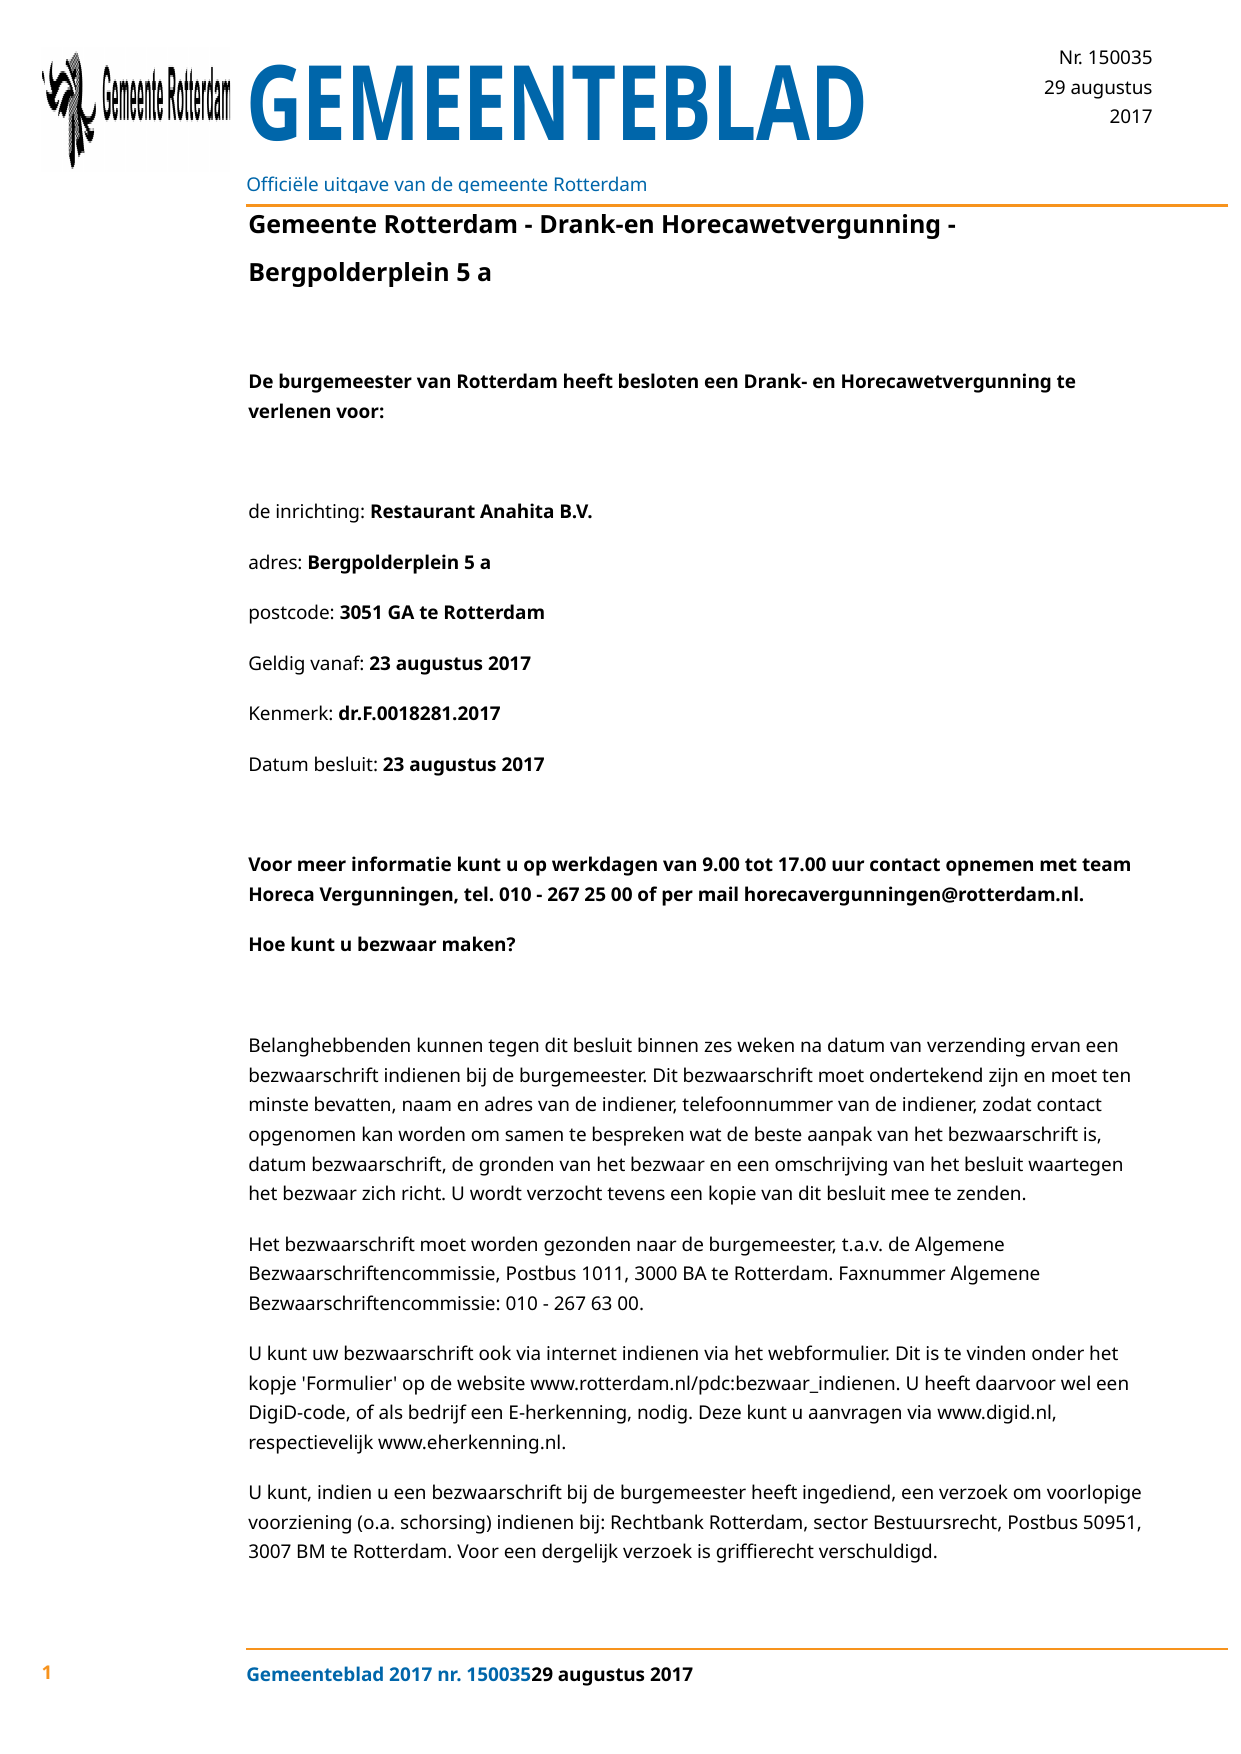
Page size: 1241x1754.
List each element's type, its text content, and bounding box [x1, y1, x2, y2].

text Belanghebbenden kunnen tegen dit besluit binnen zes weken na datum van verzending ervan een bezwaarschrift indienen bij de burgemeester. Dit bezwaarschrift moet ondertekend zijn en moet ten minste bevatten, naam en adres van de indiener, telefoonnummer van de indiener, zodat contact opgenomen kan worden om samen te bespreken wat de beste aanpak van het bezwaarschrift is, datum bezwaarschrift, de gronden van het bezwaar en een omschrijving van het besluit waartegen het bezwaar zich richt. U wordt verzocht tevens een kopie van dit besluit mee te zenden. [248, 1032, 1152, 1206]
text Datum besluit: 23 augustus 2017 [248, 751, 1152, 777]
text U kunt, indien u een bezwaarschrift bij de burgemeester heeft ingediend, een verzoek om voorlopige voorziening (o.a. schorsing) indienen bij: Rechtbank Rotterdam, sector Bestuursrecht, Postbus 50951, 3007 BM te Rotterdam. Voor een dergelijk verzoek is griffierecht verschuldigd. [248, 1479, 1152, 1564]
text de inrichting: Restaurant Anahita B.V. [248, 499, 1152, 524]
text De burgemeester van Rotterdam heeft besloten een Drank- en Horecawetvergunning te verlenen voor: [248, 368, 1152, 424]
text postcode: 3051 GA te Rotterdam [248, 599, 1152, 625]
text Gemeente Rotterdam - Drank-en Horecawetvergunning - Bergpolderplein 5 a [248, 207, 1152, 288]
text U kunt uw bezwaarschrift ook via internet indienen via het webformulier. Dit is te vinden onder het kopje 'Formulier' op de website www.rotterdam.nl/pdc:bezwaar_indienen. U heeft daarvoor wel een DigiD-code, of als bedrijf een E-herkenning, nodig. Deze kunt u aanvragen via www.digid.nl, respectievelijk www.eherkenning.nl. [248, 1340, 1152, 1455]
text Geldig vanaf: 23 augustus 2017 [248, 650, 1152, 676]
text Kenmerk: dr.F.0018281.2017 [248, 700, 1152, 726]
text Voor meer informatie kunt u op werkdagen van 9.00 tot 17.00 uur contact opnemen met team Horeca Vergunningen, tel. 010 - 267 25 00 of per mail horecavergunningen@rotterdam.nl. [248, 852, 1152, 907]
text Hoe kunt u bezwaar maken? [248, 932, 1152, 957]
picture [41, 47, 231, 172]
text adres: Bergpolderplein 5 a [248, 549, 1152, 575]
text Het bezwaarschrift moet worden gezonden naar de burgemeester, t.a.v. de Algemene Bezwaarschriftencommissie, Postbus 1011, 3000 BA te Rotterdam. Faxnummer Algemene Bezwaarschriftencommissie: 010 - 267 63 00. [248, 1231, 1152, 1316]
